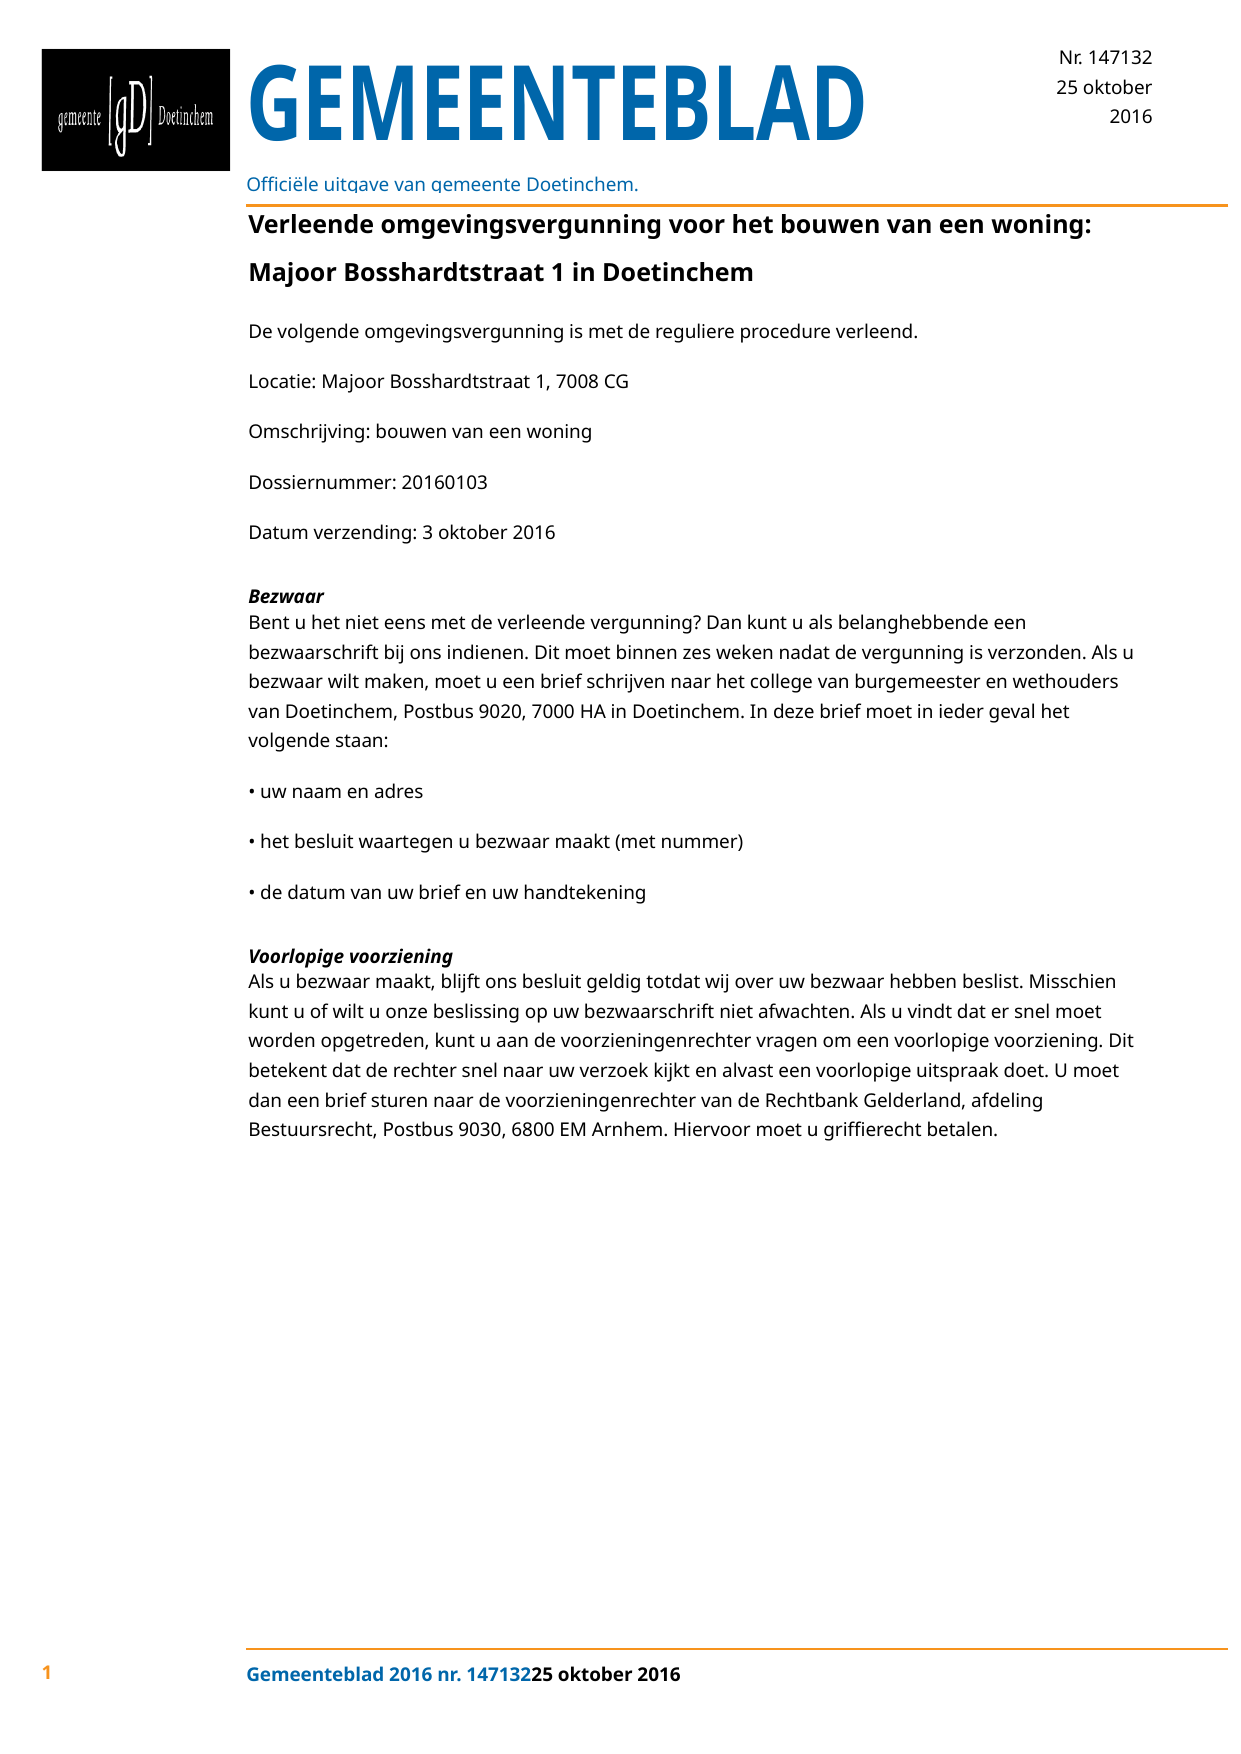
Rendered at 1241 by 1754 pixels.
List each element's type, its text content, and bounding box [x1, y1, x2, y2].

text • het besluit waartegen u bezwaar maakt (met nummer) [248, 828, 1152, 854]
text De volgende omgevingsvergunning is met de reguliere procedure verleend. [248, 318, 1152, 344]
text Dossiernummer: 20160103 [248, 469, 1152, 495]
text Verleende omgevingsvergunning voor het bouwen van een woning: Majoor Bosshardtstraat 1 in Doetinchem [248, 207, 1152, 288]
text Voorlopige voorziening [248, 943, 1152, 968]
text Locatie: Majoor Bosshardtstraat 1, 7008 CG [248, 368, 1152, 394]
text Bent u het niet eens met de verleende vergunning? Dan kunt u als belanghebbende een bezwaarschrift bij ons indienen. Dit moet binnen zes weken nadat de vergunning is verzonden. Als u bezwaar wilt maken, moet u een brief schrijven naar het college van burgemeester en wethouders van Doetinchem, Postbus 9020, 7000 HA in Doetinchem. In deze brief moet in ieder geval het volgende staan: [248, 609, 1152, 753]
text • uw naam en adres [248, 778, 1152, 804]
text Omschrijving: bouwen van een woning [248, 419, 1152, 444]
text • de datum van uw brief en uw handtekening [248, 879, 1152, 904]
text Bezwaar [248, 583, 1152, 609]
text Datum verzending: 3 oktober 2016 [248, 519, 1152, 545]
picture [41, 47, 231, 172]
text Als u bezwaar maakt, blijft ons besluit geldig totdat wij over uw bezwaar hebben beslist. Misschien kunt u of wilt u onze beslissing op uw bezwaarschrift niet afwachten. Als u vindt dat er snel moet worden opgetreden, kunt u aan de voorzieningenrechter vragen om een voorlopige voorziening. Dit betekent dat de rechter snel naar uw verzoek kijkt en alvast een voorlopige uitspraak doet. U moet dan een brief sturen naar de voorzieningenrechter van de Rechtbank Gelderland, afdeling Bestuursrecht, Postbus 9030, 6800 EM Arnhem. Hiervoor moet u griffierecht betalen. [248, 968, 1152, 1142]
